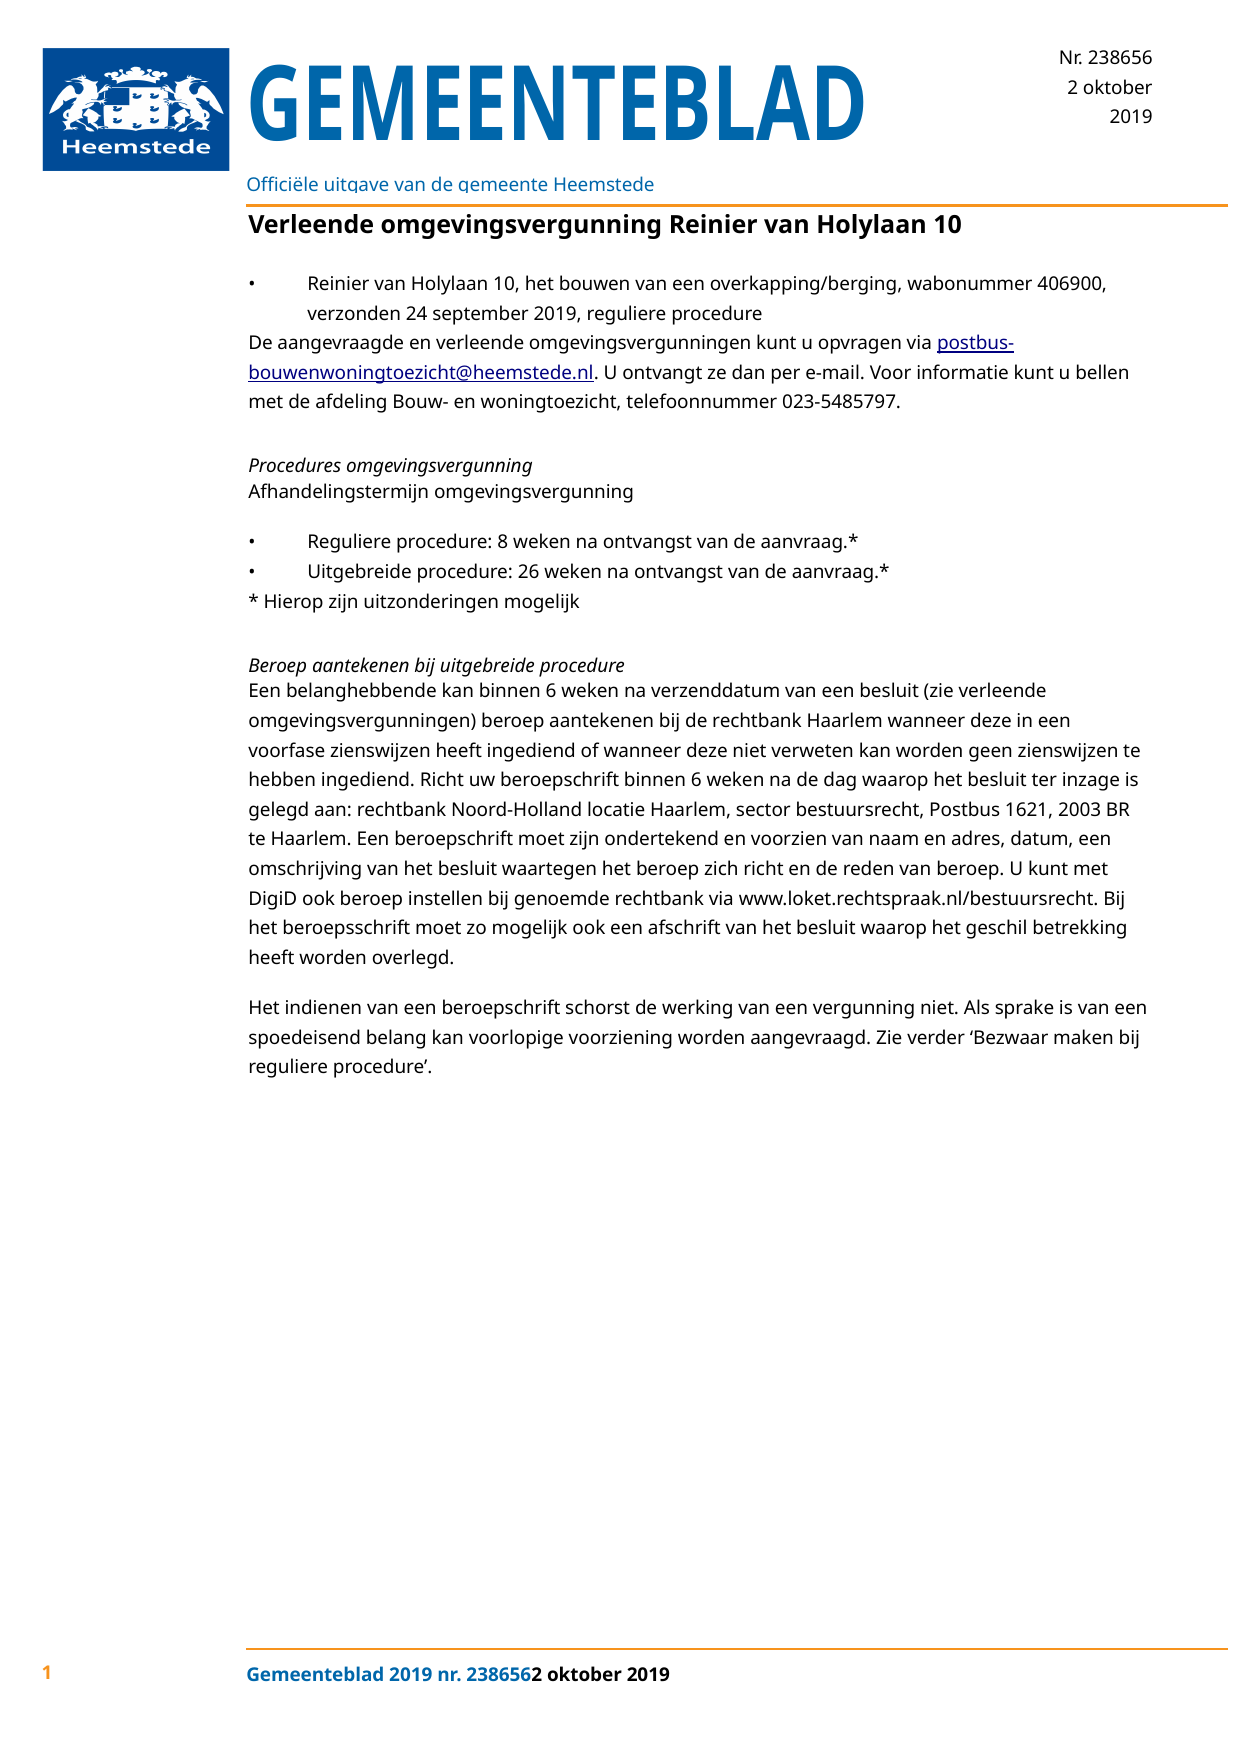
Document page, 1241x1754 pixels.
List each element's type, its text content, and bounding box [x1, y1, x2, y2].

list Reinier van Holylaan 10, het bouwen van een overkapping/berging, wabonummer 406900, verzonden 24 september 2019, reguliere procedure [248, 270, 1152, 326]
picture [41, 47, 231, 172]
text Procedures omgevingsvergunning [248, 453, 1152, 478]
text De aangevraagde en verleende omgevingsvergunningen kunt u opvragen via postbus-bouwenwoningtoezicht@heemstede.nl. U ontvangt ze dan per e-mail. Voor informatie kunt u bellen met de afdeling Bouw- en woningtoezicht, telefoonnummer 023-5485797. [248, 329, 1152, 414]
text Afhandelingstermijn omgevingsvergunning [248, 478, 1152, 504]
list Reguliere procedure: 8 weken na ontvangst van de aanvraag.* [248, 529, 1152, 554]
list Uitgebreide procedure: 26 weken na ontvangst van de aanvraag.* [248, 558, 1152, 584]
text Een belanghebbende kan binnen 6 weken na verzenddatum van een besluit (zie verleende omgevingsvergunningen) beroep aantekenen bij de rechtbank Haarlem wanneer deze in een voorfase zienswijzen heeft ingediend of wanneer deze niet verweten kan worden geen zienswijzen te hebben ingediend. Richt uw beroepschrift binnen 6 weken na de dag waarop het besluit ter inzage is gelegd aan: rechtbank Noord-Holland locatie Haarlem, sector bestuursrecht, Postbus 1621, 2003 BR te Haarlem. Een beroepschrift moet zijn ondertekend en voorzien van naam en adres, datum, een omschrijving van het besluit waartegen het beroep zich richt en de reden van beroep. U kunt met DigiD ook beroep instellen bij genoemde rechtbank via www.loket.rechtspraak.nl/bestuursrecht. Bij het beroepsschrift moet zo mogelijk ook een afschrift van het besluit waarop het geschil betrekking heeft worden overlegd. [248, 678, 1152, 969]
text Beroep aantekenen bij uitgebreide procedure [248, 652, 1152, 678]
text * Hierop zijn uitzonderingen mogelijk [248, 588, 1152, 614]
text Het indienen van een beroepschrift schorst de werking van een vergunning niet. Als sprake is van een spoedeisend belang kan voorlopige voorziening worden aangevraagd. Zie verder ‘Bezwaar maken bij reguliere procedure’. [248, 994, 1152, 1079]
text Verleende omgevingsvergunning Reinier van Holylaan 10 [248, 207, 1152, 241]
